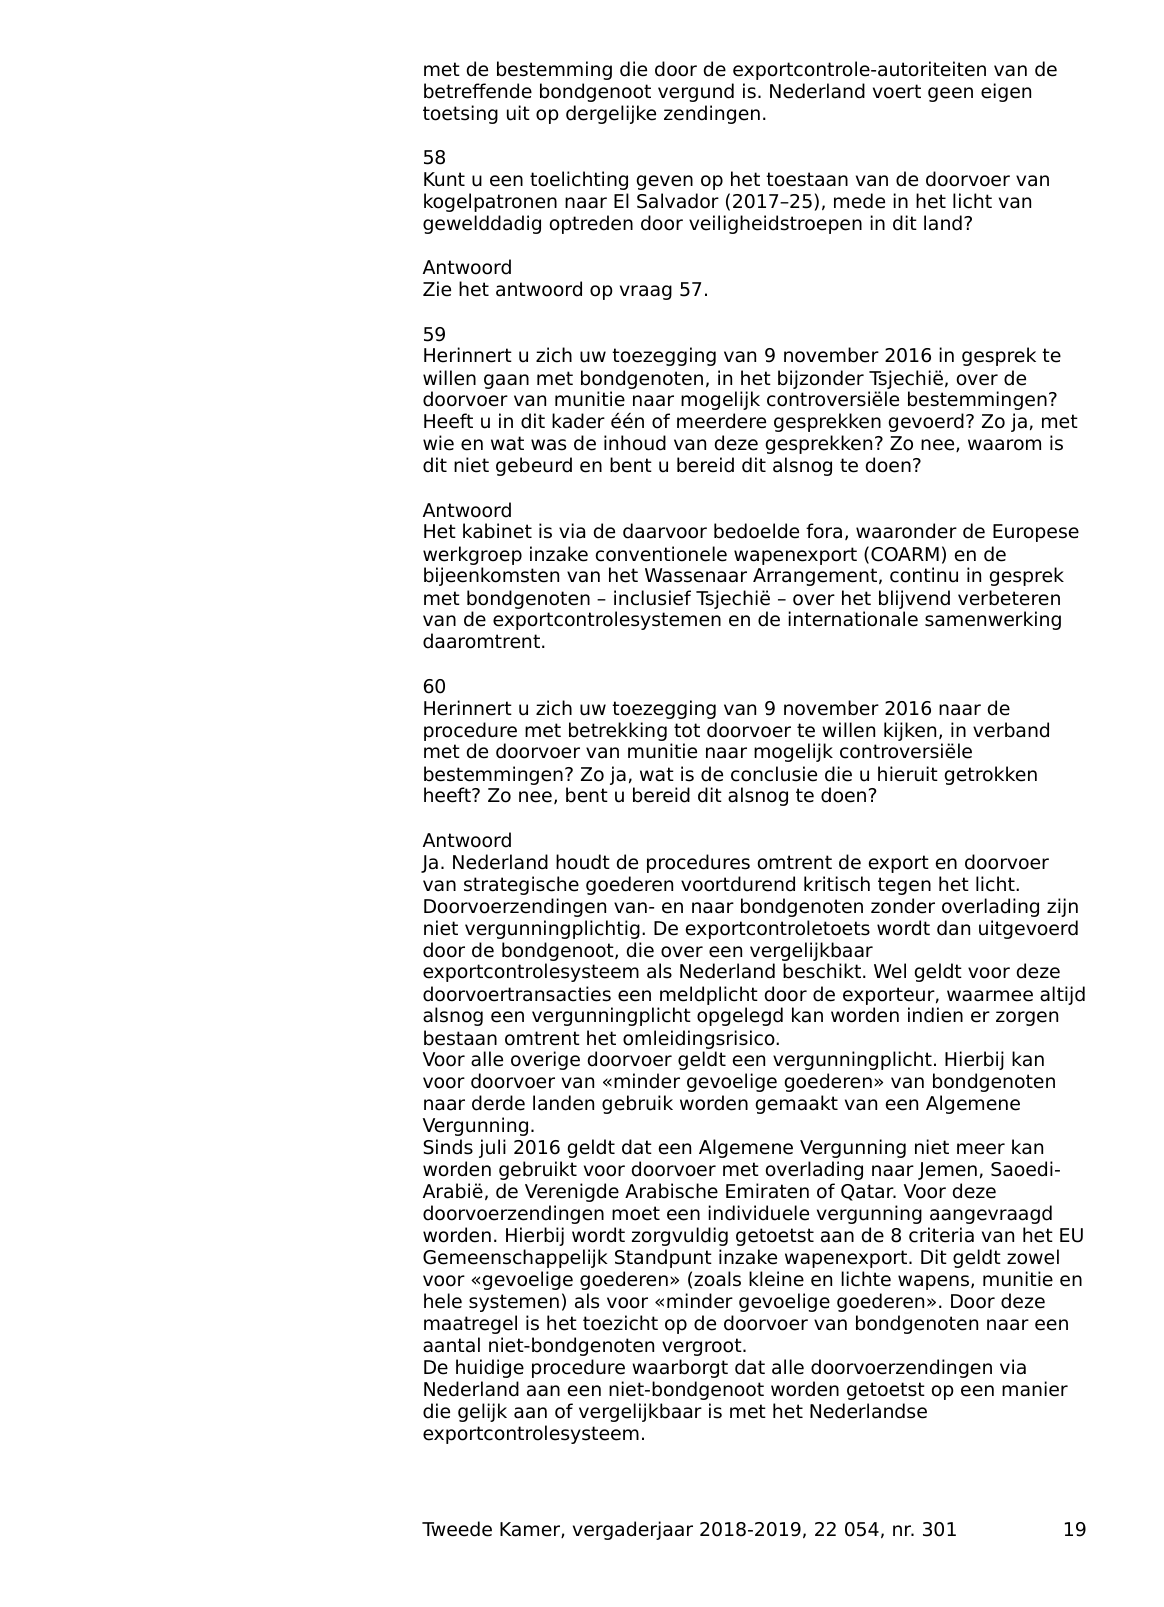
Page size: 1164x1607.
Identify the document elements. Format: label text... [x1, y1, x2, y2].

text Zie het antwoord op vraag 57. [422, 279, 1087, 301]
text Voor alle overige doorvoer geldt een vergunningplicht. Hierbij kan voor doorvoer van «minder gevoelige goederen» van bondgenoten naar derde landen gebruik worden gemaakt van een Algemene Vergunning. [422, 1049, 1087, 1137]
text Herinnert u zich uw toezegging van 9 november 2016 in gesprek te willen gaan met bondgenoten, in het bijzonder Tsjechië, over de doorvoer van munitie naar mogelijk controversiële bestemmingen? Heeft u in dit kader één of meerdere gesprekken gevoerd? Zo ja, met wie en wat was de inhoud van deze gesprekken? Zo nee, waarom is dit niet gebeurd en bent u bereid dit alsnog te doen? [422, 345, 1087, 477]
text 59 [422, 323, 1087, 345]
text Het kabinet is via de daarvoor bedoelde fora, waaronder de Europese werkgroep inzake conventionele wapenexport (COARM) en de bijeenkomsten van het Wassenaar Arrangement, continu in gesprek met bondgenoten – inclusief Tsjechië – over het blijvend verbeteren van de exportcontrolesystemen en de internationale samenwerking daaromtrent. [422, 521, 1087, 653]
text 58 [422, 147, 1087, 169]
text Antwoord [422, 257, 1087, 279]
text Antwoord [422, 499, 1087, 521]
text Sinds juli 2016 geldt dat een Algemene Vergunning niet meer kan worden gebruikt voor doorvoer met overlading naar Jemen, Saoedi-Arabië, de Verenigde Arabische Emiraten of Qatar. Voor deze doorvoerzendingen moet een individuele vergunning aangevraagd worden. Hierbij wordt zorgvuldig getoetst aan de 8 criteria van het EU Gemeenschappelijk Standpunt inzake wapenexport. Dit geldt zowel voor «gevoelige goederen» (zoals kleine en lichte wapens, munitie en hele systemen) als voor «minder gevoelige goederen». Door deze maatregel is het toezicht op de doorvoer van bondgenoten naar een aantal niet-bondgenoten vergroot. [422, 1137, 1087, 1357]
text Kunt u een toelichting geven op het toestaan van de doorvoer van kogelpatronen naar El Salvador (2017–25), mede in het licht van gewelddadig optreden door veiligheidstroepen in dit land? [422, 169, 1087, 235]
text 60 [422, 676, 1087, 697]
text Ja. Nederland houdt de procedures omtrent de export en doorvoer van strategische goederen voortdurend kritisch tegen het licht. [422, 852, 1087, 896]
text met de bestemming die door de exportcontrole-autoriteiten van de betreffende bondgenoot vergund is. Nederland voert geen eigen toetsing uit op dergelijke zendingen. [422, 59, 1087, 125]
text Doorvoerzendingen van- en naar bondgenoten zonder overlading zijn niet vergunningplichtig. De exportcontroletoets wordt dan uitgevoerd door de bondgenoot, die over een vergelijkbaar exportcontrolesysteem als Nederland beschikt. Wel geldt voor deze doorvoertransacties een meldplicht door de exporteur, waarmee altijd alsnog een vergunningplicht opgelegd kan worden indien er zorgen bestaan omtrent het omleidingsrisico. [422, 896, 1087, 1049]
text Herinnert u zich uw toezegging van 9 november 2016 naar de procedure met betrekking tot doorvoer te willen kijken, in verband met de doorvoer van munitie naar mogelijk controversiële bestemmingen? Zo ja, wat is de conclusie die u hieruit getrokken heeft? Zo nee, bent u bereid dit alsnog te doen? [422, 697, 1087, 807]
text Antwoord [422, 829, 1087, 852]
text De huidige procedure waarborgt dat alle doorvoerzendingen via Nederland aan een niet-bondgenoot worden getoetst op een manier die gelijk aan of vergelijkbaar is met het Nederlandse exportcontrolesysteem. [422, 1357, 1087, 1445]
